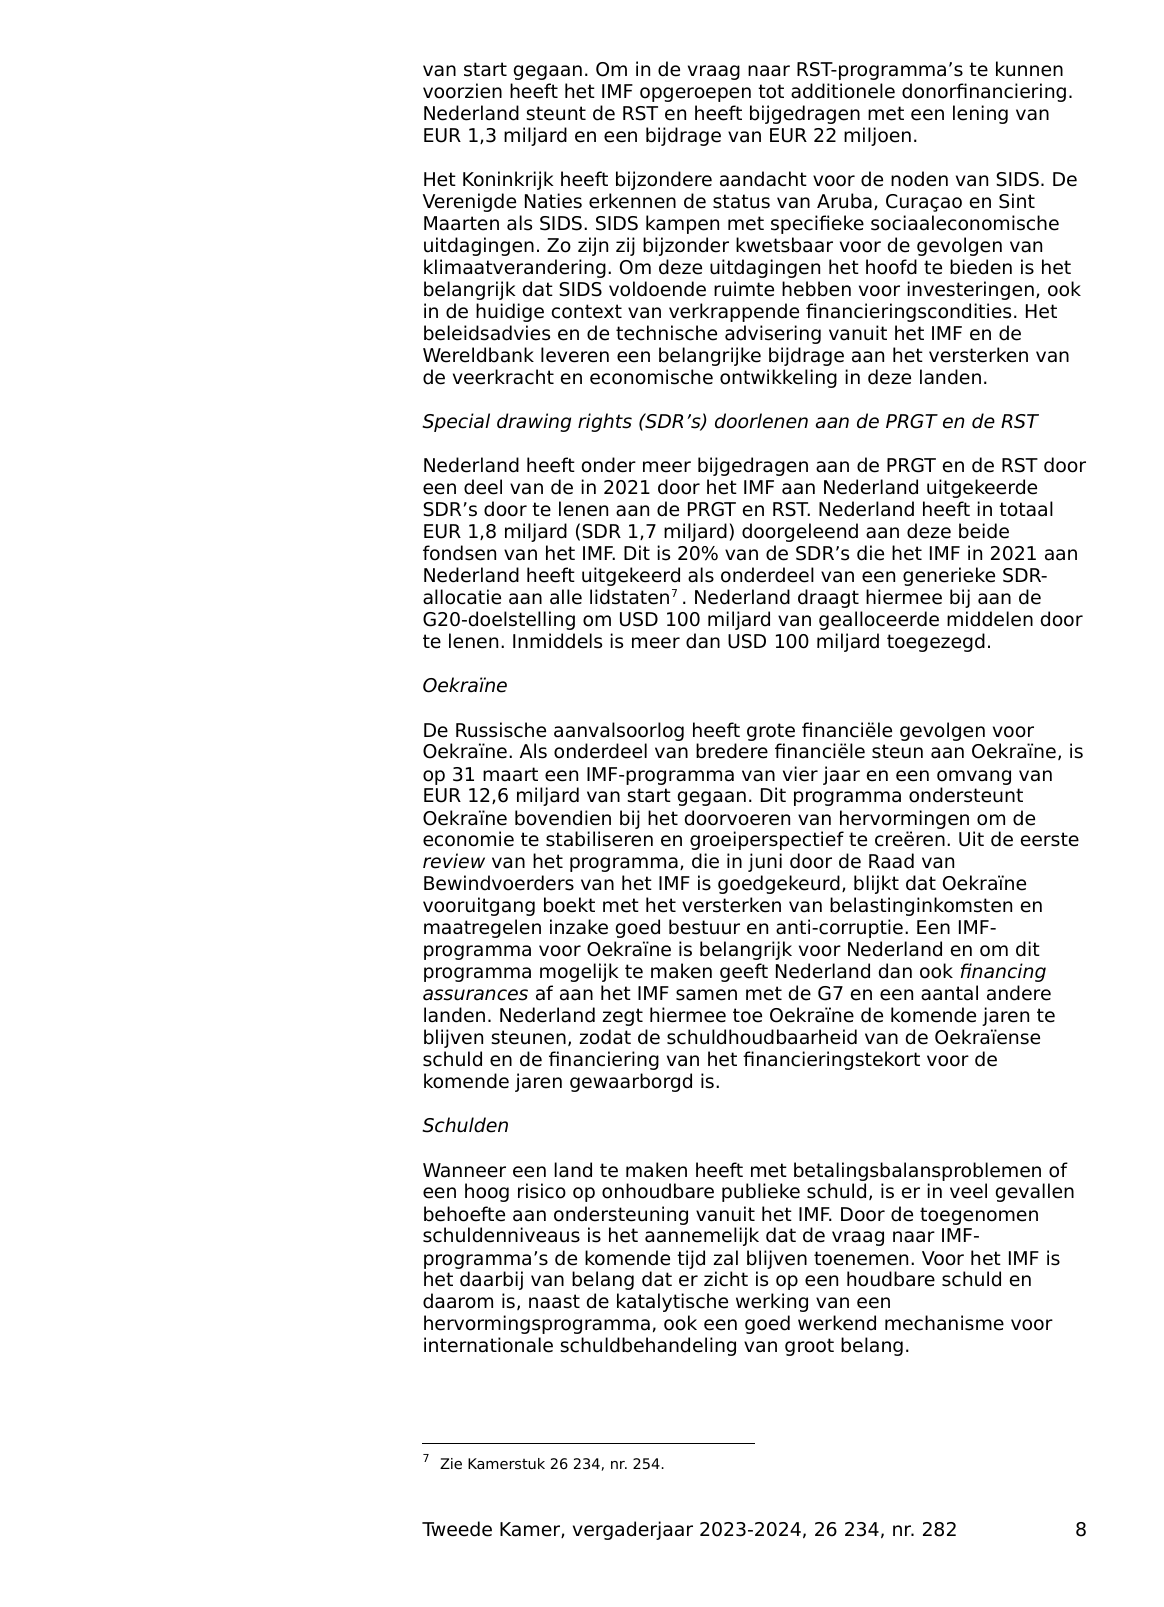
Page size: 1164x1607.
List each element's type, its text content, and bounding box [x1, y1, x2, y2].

subtitle Schulden [422, 1115, 1087, 1137]
text Het Koninkrijk heeft bijzondere aandacht voor de noden van SIDS. De Verenigde Naties erkennen de status van Aruba, Curaçao en Sint Maarten als SIDS. SIDS kampen met specifieke sociaaleconomische uitdagingen. Zo zijn zij bijzonder kwetsbaar voor de gevolgen van klimaatverandering. Om deze uitdagingen het hoofd te bieden is het belangrijk dat SIDS voldoende ruimte hebben voor investeringen, ook in de huidige context van verkrappende financieringscondities. Het beleidsadvies en de technische advisering vanuit het IMF en de Wereldbank leveren een belangrijke bijdrage aan het versterken van de veerkracht en economische ontwikkeling in deze landen. [422, 169, 1087, 389]
text Wanneer een land te maken heeft met betalingsbalansproblemen of een hoog risico op onhoudbare publieke schuld, is er in veel gevallen behoefte aan ondersteuning vanuit het IMF. Door de toegenomen schuldenniveaus is het aannemelijk dat de vraag naar IMF-programma’s de komende tijd zal blijven toenemen. Voor het IMF is het daarbij van belang dat er zicht is op een houdbare schuld en daarom is, naast de katalytische werking van een hervormingsprogramma, ook een goed werkend mechanisme voor internationale schuldbehandeling van groot belang. [422, 1159, 1087, 1357]
text van start gegaan. Om in de vraag naar RST-programma’s te kunnen voorzien heeft het IMF opgeroepen tot additionele donorfinanciering. Nederland steunt de RST en heeft bijgedragen met een lening van EUR 1,3 miljard en een bijdrage van EUR 22 miljoen. [422, 59, 1087, 147]
text Nederland heeft onder meer bijgedragen aan de PRGT en de RST door een deel van de in 2021 door het IMF aan Nederland uitgekeerde SDR’s door te lenen aan de PRGT en RST. Nederland heeft in totaal EUR 1,8 miljard (SDR 1,7 miljard) doorgeleend aan deze beide fondsen van het IMF. Dit is 20% van de SDR’s die het IMF in 2021 aan Nederland heeft uitgekeerd als onderdeel van een generieke SDR-allocatie aan alle lidstaten. Nederland draagt hiermee bij aan de G20-doelstelling om USD 100 miljard van gealloceerde middelen door te lenen. Inmiddels is meer dan USD 100 miljard toegezegd. [422, 455, 1087, 653]
text Zie Kamerstuk 26 234, nr. 254. [422, 1452, 1087, 1474]
subtitle Oekraïne [422, 675, 1087, 697]
subtitle Special drawing rights (SDR’s) doorlenen aan de PRGT en de RST [422, 411, 1087, 433]
text De Russische aanvalsoorlog heeft grote financiële gevolgen voor Oekraïne. Als onderdeel van bredere financiële steun aan Oekraïne, is op 31 maart een IMF-programma van vier jaar en een omvang van EUR 12,6 miljard van start gegaan. Dit programma ondersteunt Oekraïne bovendien bij het doorvoeren van hervormingen om de economie te stabiliseren en groeiperspectief te creëren. Uit de eerste review van het programma, die in juni door de Raad van Bewindvoerders van het IMF is goedgekeurd, blijkt dat Oekraïne vooruitgang boekt met het versterken van belastinginkomsten en maatregelen inzake goed bestuur en anti-corruptie. Een IMF-programma voor Oekraïne is belangrijk voor Nederland en om dit programma mogelijk te maken geeft Nederland dan ook financing assurances af aan het IMF samen met de G7 en een aantal andere landen. Nederland zegt hiermee toe Oekraïne de komende jaren te blijven steunen, zodat de schuldhoudbaarheid van de Oekraïense schuld en de financiering van het financieringstekort voor de komende jaren gewaarborgd is. [422, 719, 1087, 1093]
